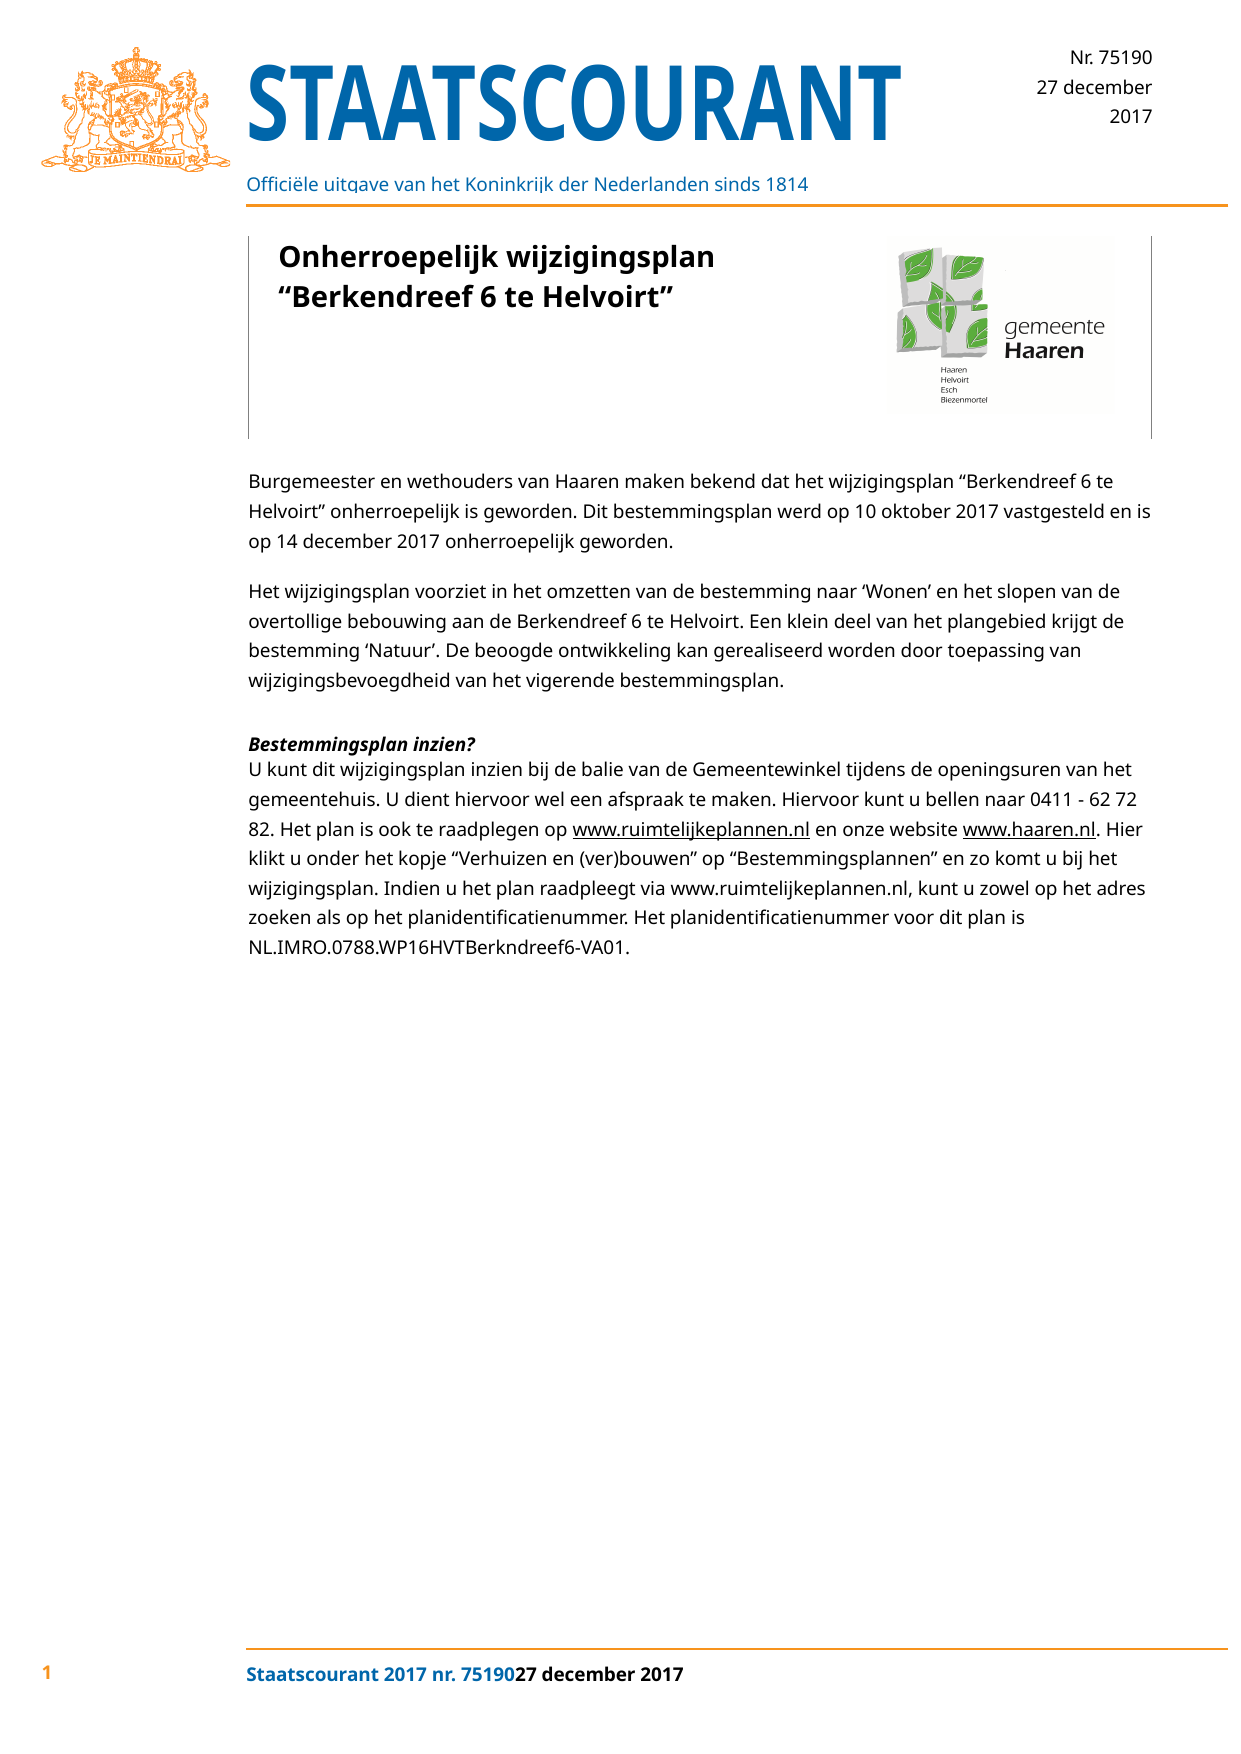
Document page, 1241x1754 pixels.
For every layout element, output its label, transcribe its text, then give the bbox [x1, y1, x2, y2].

text U kunt dit wijzigingsplan inzien bij de balie van de Gemeentewinkel tijdens de openingsuren van het gemeentehuis. U dient hiervoor wel een afspraak te maken. Hiervoor kunt u bellen naar 0411 - 62 72 82. Het plan is ook te raadplegen op www.ruimtelijkeplannen.nl en onze website www.haaren.nl. Hier klikt u onder het kopje “Verhuizen en (ver)bouwen” op “Bestemmingsplannen” en zo komt u bij het wijzigingsplan. Indien u het plan raadpleegt via www.ruimtelijkeplannen.nl, kunt u zowel op het adres zoeken als op het planidentificatienummer. Het planidentificatienummer voor dit plan is NL.IMRO.0788.WP16HVTBerkndreef6-VA01. [248, 757, 1152, 960]
text Het wijzigingsplan voorziet in het omzetten van de bestemming naar ‘Wonen’ en het slopen van de overtollige bebouwing aan de Berkendreef 6 te Helvoirt. Een klein deel van het plangebied krijgt de bestemming ‘Natuur’. De beoogde ontwikkeling kan gerealiseerd worden door toepassing van wijzigingsbevoegdheid van het vigerende bestemmingsplan. [248, 578, 1152, 693]
picture [886, 236, 1115, 414]
table_header [850, 236, 886, 413]
text Bestemmingsplan inzien? [248, 731, 1152, 757]
picture [41, 47, 231, 172]
table_header Onherroepelijk wijzigingsplan “Berkendreef 6 te Helvoirt” [249, 236, 850, 439]
table_header [850, 414, 1151, 439]
table_header [1115, 236, 1151, 413]
text Burgemeester en wethouders van Haaren maken bekend dat het wijzigingsplan “Berkendreef 6 te Helvoirt” onherroepelijk is geworden. Dit bestemmingsplan werd op 10 oktober 2017 vastgesteld en is op 14 december 2017 onherroepelijk geworden. [248, 469, 1152, 553]
